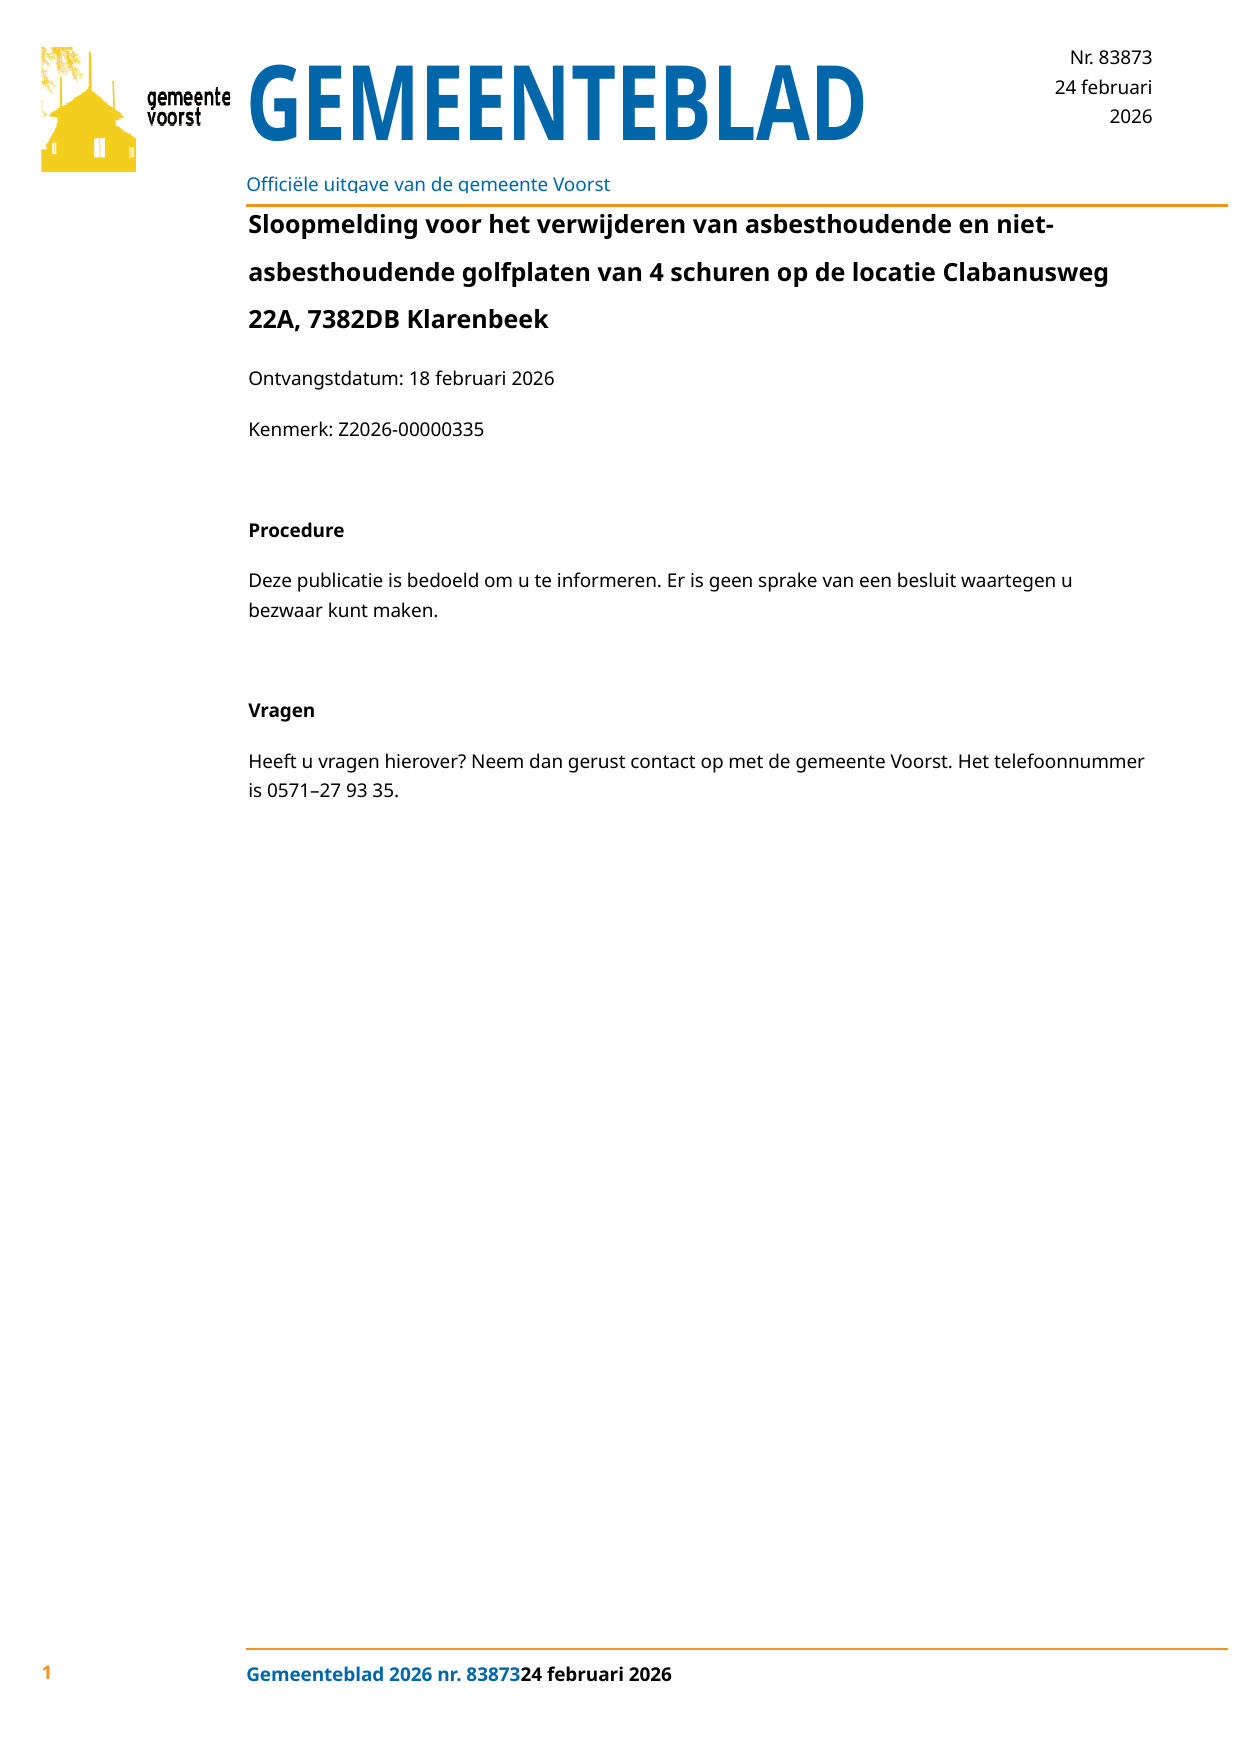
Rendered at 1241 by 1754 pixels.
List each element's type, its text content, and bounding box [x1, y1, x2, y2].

text Sloopmelding voor het verwijderen van asbesthoudende en niet-asbesthoudende golfplaten van 4 schuren op de locatie Clabanusweg 22A, 7382DB Klarenbeek [248, 207, 1152, 336]
text Deze publicatie is bedoeld om u te informeren. Er is geen sprake van een besluit waartegen u bezwaar kunt maken. [248, 567, 1152, 622]
text Procedure [248, 517, 1152, 542]
text Kenmerk: Z2026-00000335 [248, 416, 1152, 442]
text Ontvangstdatum: 18 februari 2026 [248, 366, 1152, 391]
text Heeft u vragen hierover? Neem dan gerust contact op met de gemeente Voorst. Het telefoonnummer is 0571–27 93 35. [248, 748, 1152, 803]
picture [41, 47, 231, 172]
text Vragen [248, 698, 1152, 723]
